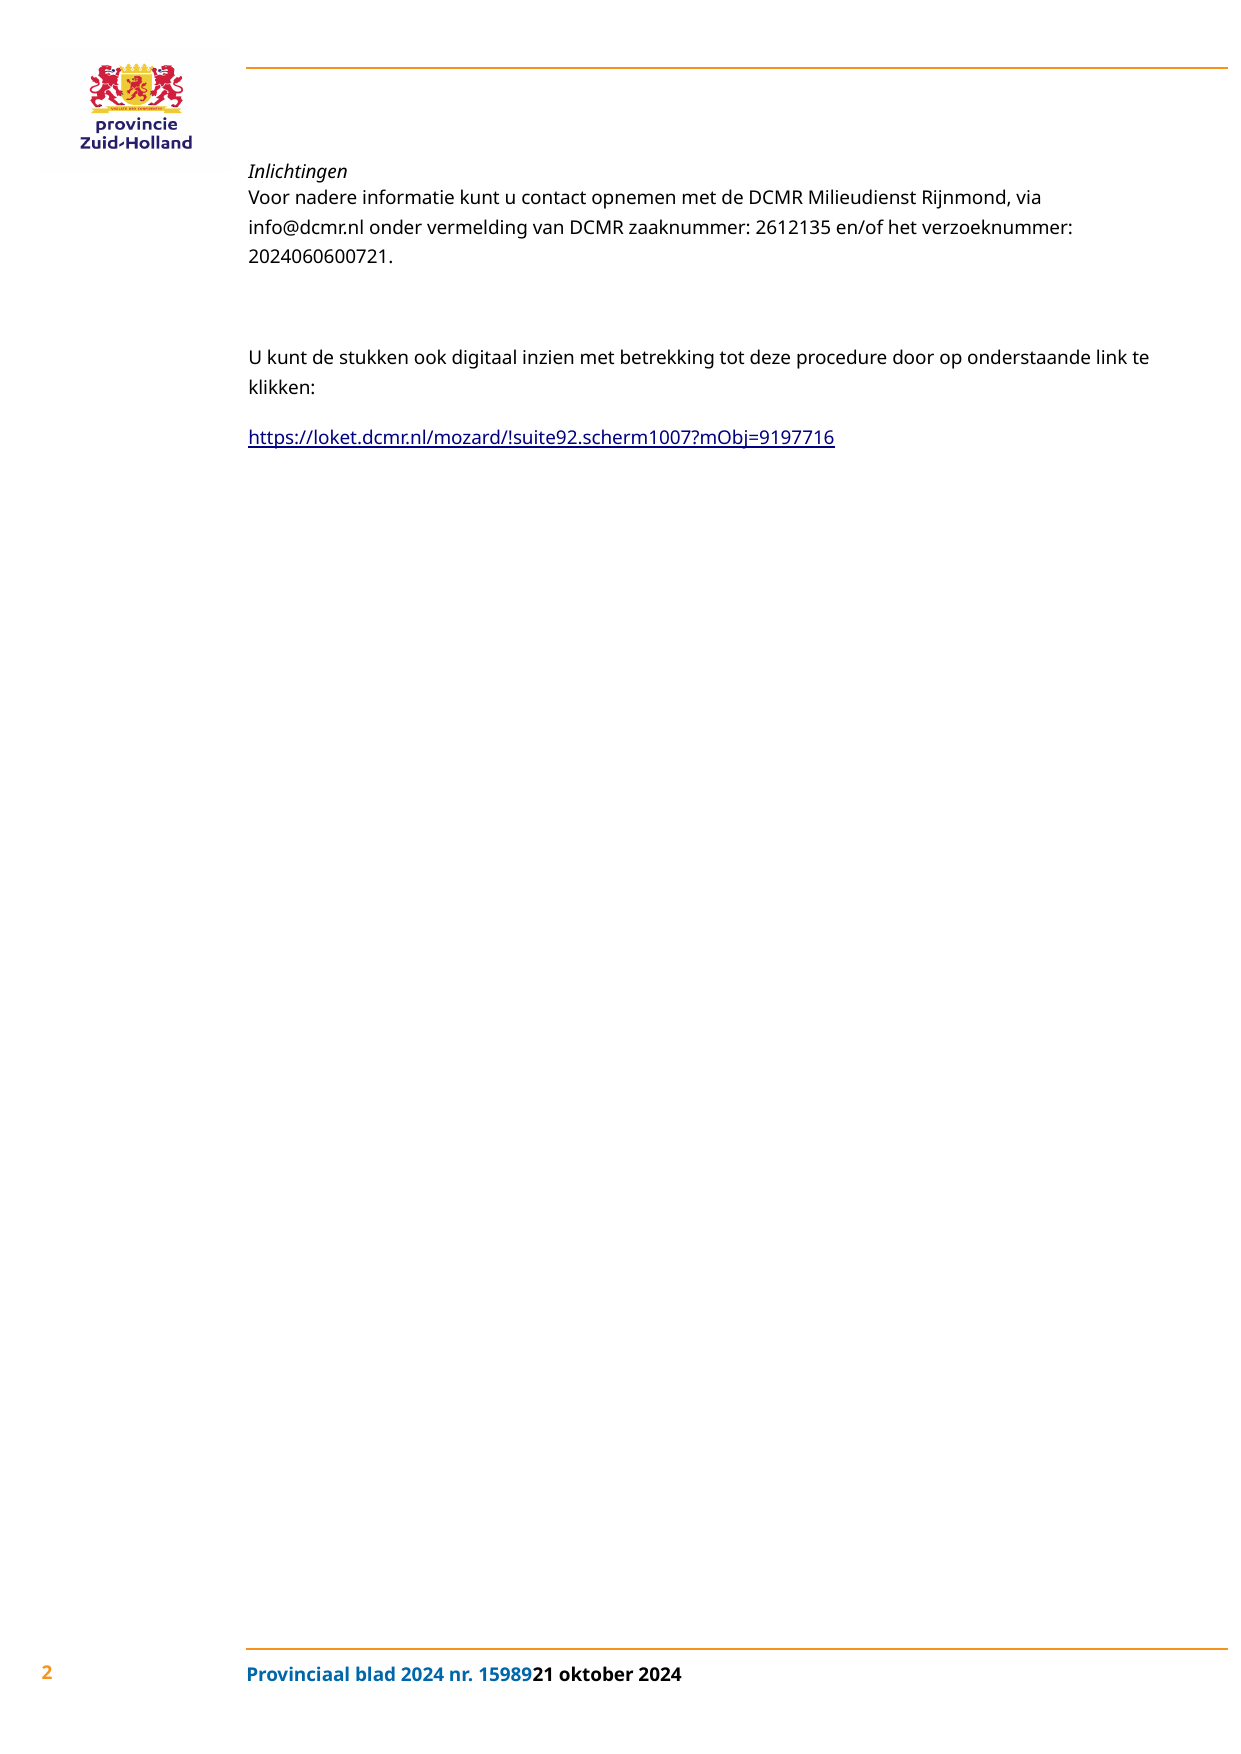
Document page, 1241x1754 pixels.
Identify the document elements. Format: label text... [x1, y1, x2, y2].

text U kunt de stukken ook digitaal inzien met betrekking tot deze procedure door op onderstaande link te klikken: [248, 344, 1152, 400]
text Inlichtingen [248, 159, 1152, 184]
text https://loket.dcmr.nl/mozard/!suite92.scherm1007?mObj=9197716 [248, 424, 1152, 450]
picture [41, 47, 231, 172]
text Voor nadere informatie kunt u contact opnemen met de DCMR Milieudienst Rijnmond, via info@dcmr.nl onder vermelding van DCMR zaaknummer: 2612135 en/of het verzoeknummer: 2024060600721. [248, 184, 1152, 269]
